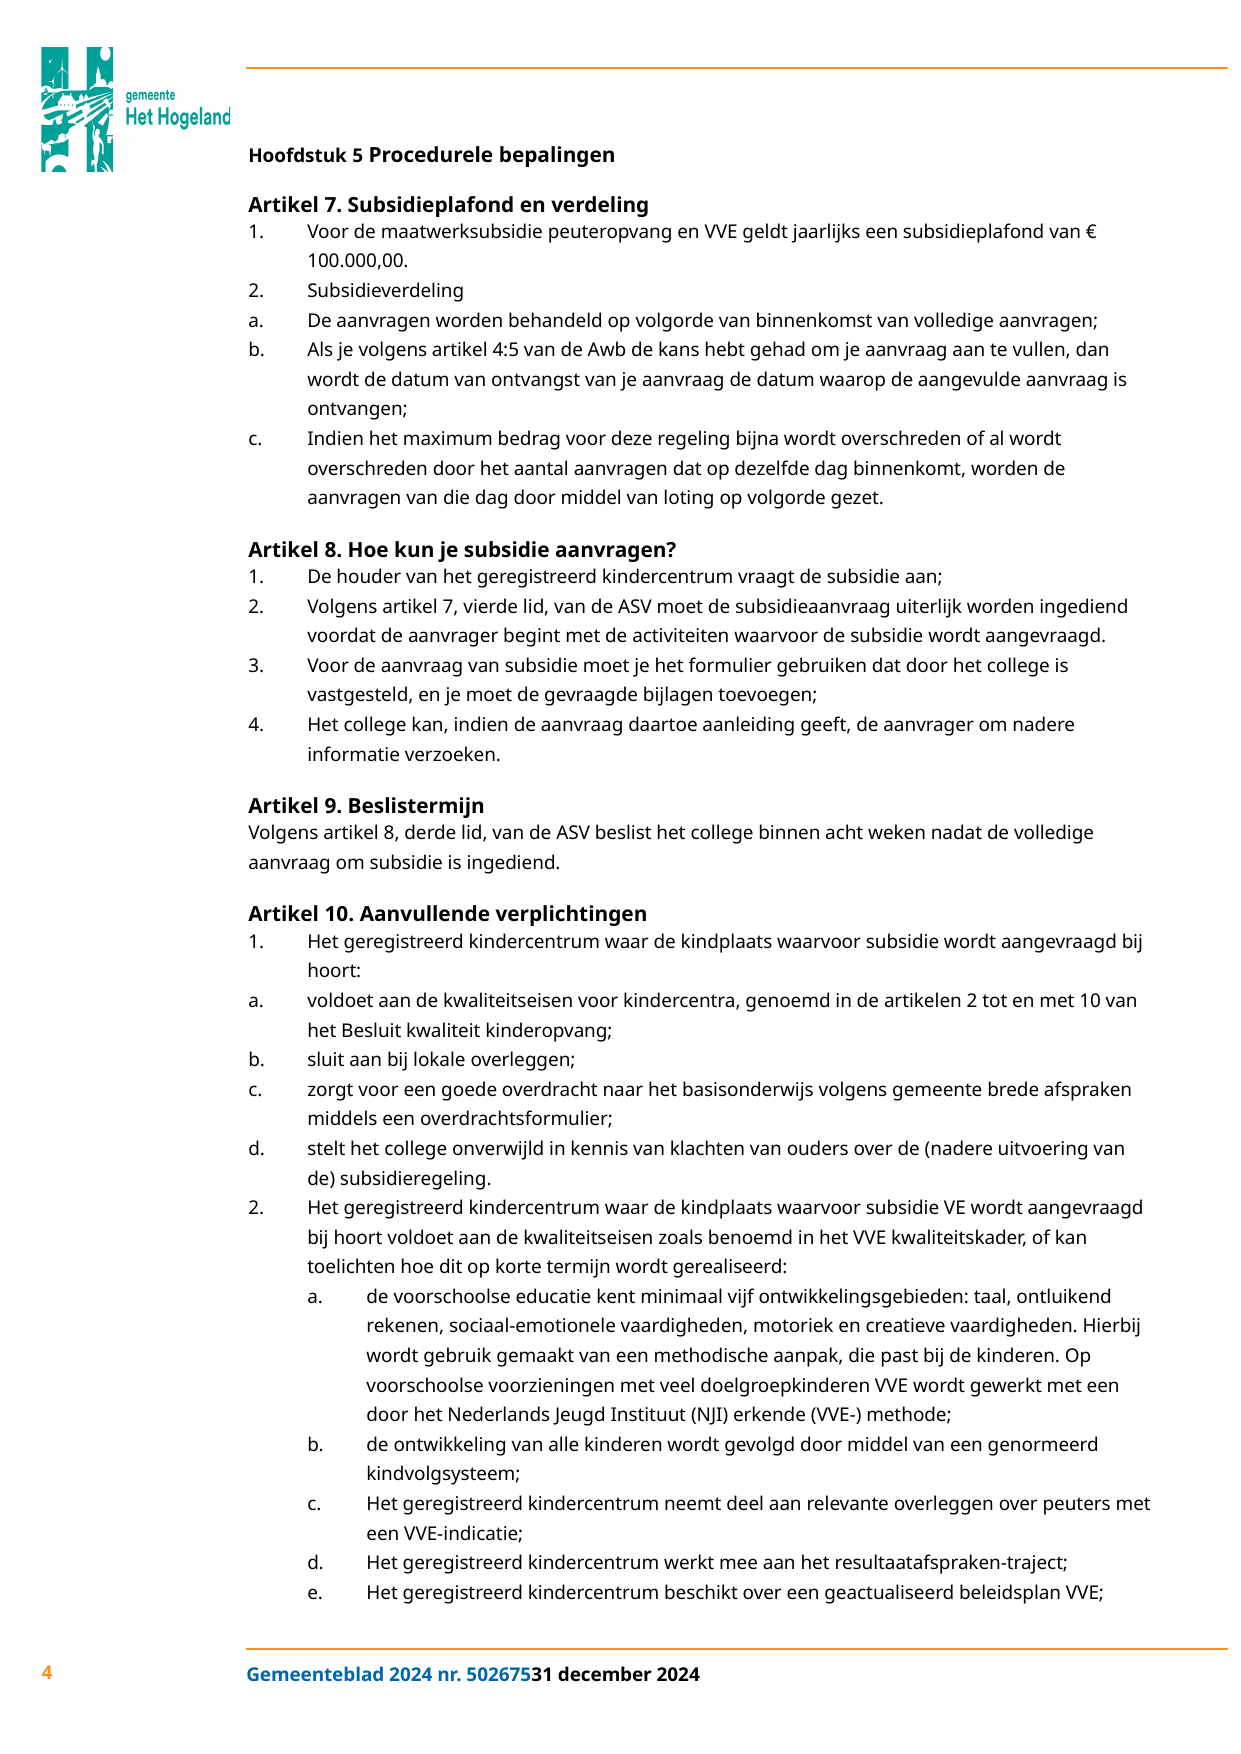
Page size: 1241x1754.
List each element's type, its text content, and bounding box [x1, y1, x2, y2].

text Volgens artikel 8, derde lid, van de ASV beslist het college binnen acht weken nadat de volledige aanvraag om subsidie is ingediend. [248, 819, 1152, 875]
list Het geregistreerd kindercentrum waar de kindplaats waarvoor subsidie wordt aangevraagd bij hoort: [248, 928, 1152, 983]
list Het geregistreerd kindercentrum neemt deel aan relevante overleggen over peuters met een VVE-indicatie; [307, 1490, 1152, 1545]
list Voor de aanvraag van subsidie moet je het formulier gebruiken dat door het college is vastgesteld, en je moet de gevraagde bijlagen toevoegen; [248, 652, 1152, 707]
list sluit aan bij lokale overleggen; [248, 1046, 1152, 1072]
picture [41, 47, 231, 172]
list Het geregistreerd kindercentrum beschikt over een geactualiseerd beleidsplan VVE; [307, 1579, 1152, 1604]
text Hoofdstuk 5 Procedurele bepalingen [248, 140, 1152, 169]
list Het geregistreerd kindercentrum waar de kindplaats waarvoor subsidie VE wordt aangevraagd bij hoort voldoet aan de kwaliteitseisen zoals benoemd in het VVE kwaliteitskader, of kan toelichten hoe dit op korte termijn wordt gerealiseerd: [248, 1194, 1152, 1279]
list de voorschoolse educatie kent minimaal vijf ontwikkelingsgebieden: taal, ontluikend rekenen, sociaal-emotionele vaardigheden, motoriek en creatieve vaardigheden. Hierbij wordt gebruik gemaakt van een methodische aanpak, die past bij de kinderen. Op voorschoolse voorzieningen met veel doelgroepkinderen VVE wordt gewerkt met een door het Nederlands Jeugd Instituut (NJI) erkende (VVE-) methode; [307, 1283, 1152, 1427]
list Subsidieverdeling [248, 277, 1152, 303]
list Indien het maximum bedrag voor deze regeling bijna wordt overschreden of al wordt overschreden door het aantal aanvragen dat op dezelfde dag binnenkomt, worden de aanvragen van die dag door middel van loting op volgorde gezet. [248, 425, 1152, 510]
list voldoet aan de kwaliteitseisen voor kindercentra, genoemd in de artikelen 2 tot en met 10 van het Besluit kwaliteit kinderopvang; [248, 987, 1152, 1042]
list Volgens artikel 7, vierde lid, van de ASV moet de subsidieaanvraag uiterlijk worden ingediend voordat de aanvrager begint met de activiteiten waarvoor de subsidie wordt aangevraagd. [248, 593, 1152, 648]
text Artikel 9. Beslistermijn [248, 791, 1152, 819]
list Het college kan, indien de aanvraag daartoe aanleiding geeft, de aanvrager om nadere informatie verzoeken. [248, 711, 1152, 766]
list De houder van het geregistreerd kindercentrum vraagt de subsidie aan; [248, 563, 1152, 589]
list De aanvragen worden behandeld op volgorde van binnenkomst van volledige aanvragen; [248, 307, 1152, 333]
text Artikel 7. Subsidieplafond en verdeling [248, 190, 1152, 218]
list de ontwikkeling van alle kinderen wordt gevolgd door middel van een genormeerd kindvolgsysteem; [307, 1431, 1152, 1486]
text Artikel 10. Aanvullende verplichtingen [248, 899, 1152, 928]
list zorgt voor een goede overdracht naar het basisonderwijs volgens gemeente brede afspraken middels een overdrachtsformulier; [248, 1076, 1152, 1131]
text Artikel 8. Hoe kun je subsidie aanvragen? [248, 535, 1152, 563]
list Het geregistreerd kindercentrum werkt mee aan het resultaatafspraken-traject; [307, 1549, 1152, 1575]
list stelt het college onverwijld in kennis van klachten van ouders over de (nadere uitvoering van de) subsidieregeling. [248, 1135, 1152, 1190]
list Als je volgens artikel 4:5 van de Awb de kans hebt gehad om je aanvraag aan te vullen, dan wordt de datum van ontvangst van je aanvraag de datum waarop de aangevulde aanvraag is ontvangen; [248, 336, 1152, 421]
list Voor de maatwerksubsidie peuteropvang en VVE geldt jaarlijks een subsidieplafond van € 100.000,00. [248, 218, 1152, 273]
